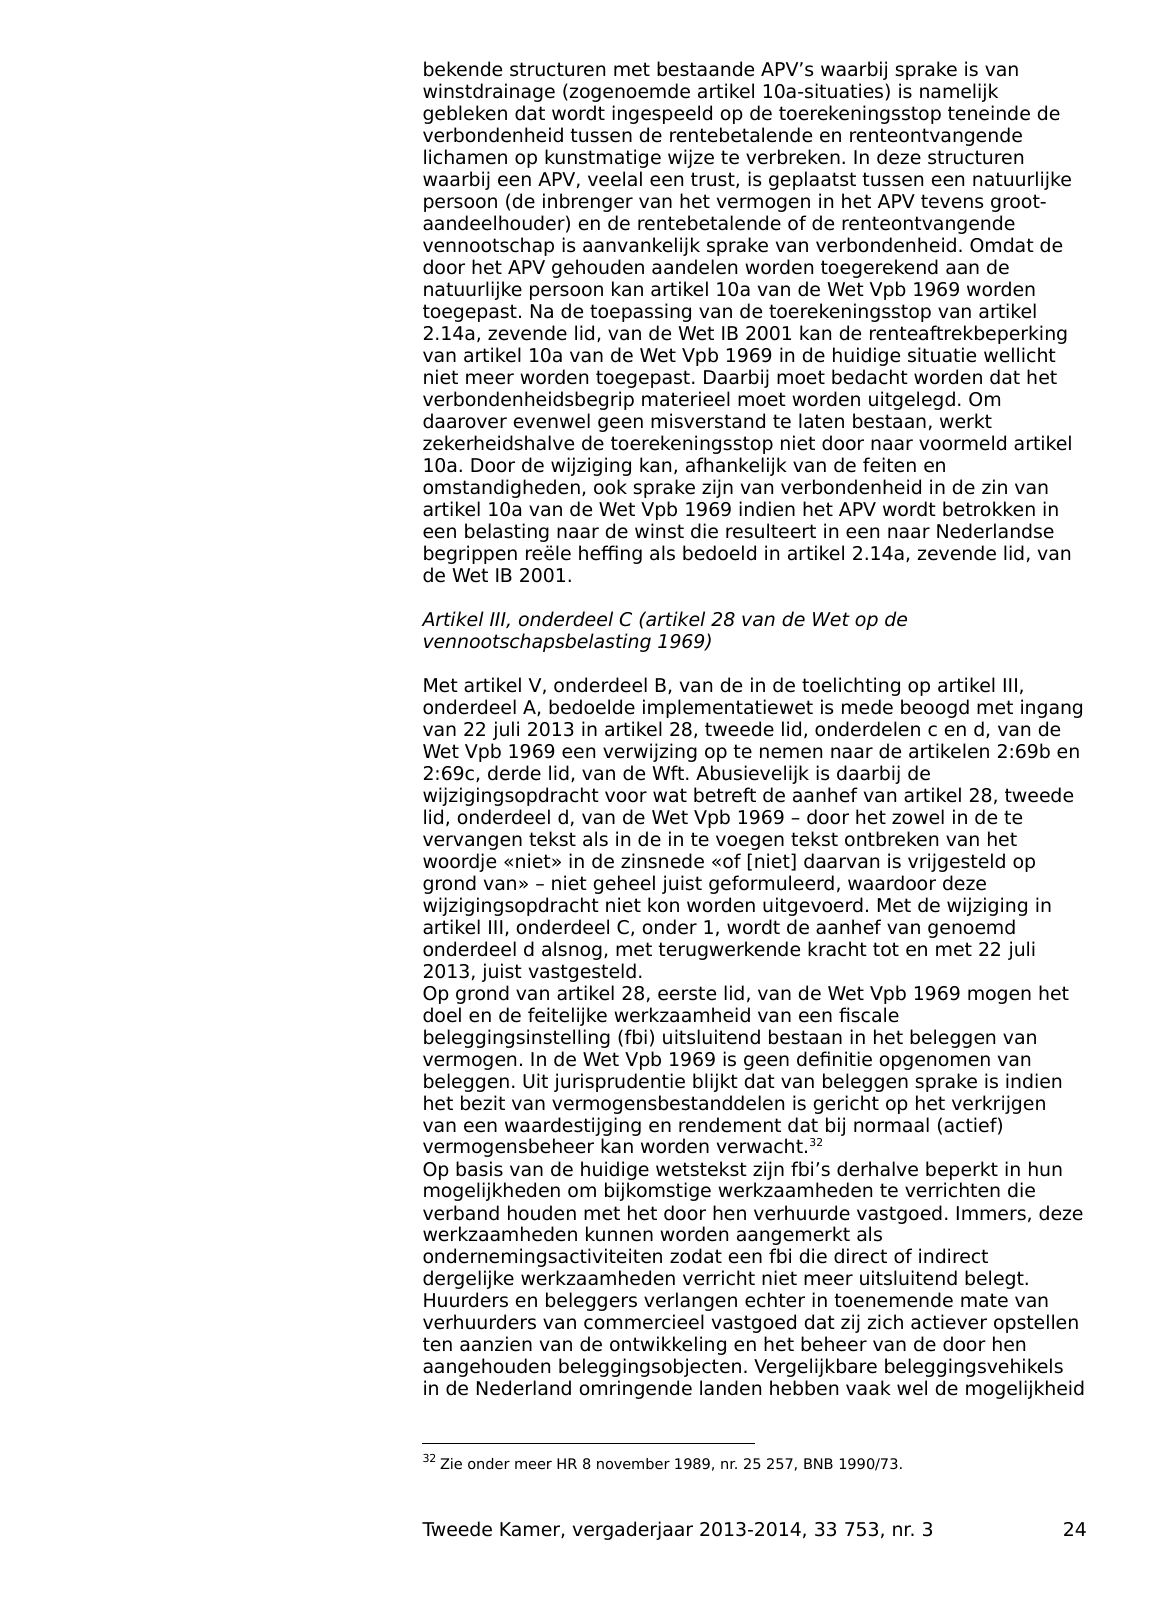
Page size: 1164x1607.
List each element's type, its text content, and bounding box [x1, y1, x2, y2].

text Met artikel V, onderdeel B, van de in de toelichting op artikel III, onderdeel A, bedoelde implementatiewet is mede beoogd met ingang van 22 juli 2013 in artikel 28, tweede lid, onderdelen c en d, van de Wet Vpb 1969 een verwijzing op te nemen naar de artikelen 2:69b en 2:69c, derde lid, van de Wft. Abusievelijk is daarbij de wijzigingsopdracht voor wat betreft de aanhef van artikel 28, tweede lid, onderdeel d, van de Wet Vpb 1969 – door het zowel in de te vervangen tekst als in de in te voegen tekst ontbreken van het woordje «niet» in de zinsnede «of [niet] daarvan is vrijgesteld op grond van» – niet geheel juist geformuleerd, waardoor deze wijzigingsopdracht niet kon worden uitgevoerd. Met de wijziging in artikel III, onderdeel C, onder 1, wordt de aanhef van genoemd onderdeel d alsnog, met terugwerkende kracht tot en met 22 juli 2013, juist vastgesteld. [422, 675, 1087, 983]
text Op grond van artikel 28, eerste lid, van de Wet Vpb 1969 mogen het doel en de feitelijke werkzaamheid van een fiscale beleggingsinstelling (fbi) uitsluitend bestaan in het beleggen van vermogen. In de Wet Vpb 1969 is geen definitie opgenomen van beleggen. Uit jurisprudentie blijkt dat van beleggen sprake is indien het bezit van vermogensbestanddelen is gericht op het verkrijgen van een waardestijging en rendement dat bij normaal (actief) vermogensbeheer kan worden verwacht. [422, 983, 1087, 1158]
text Zie onder meer HR 8 november 1989, nr. 25 257, BNB 1990/73. [422, 1452, 1087, 1474]
text bekende structuren met bestaande APV’s waarbij sprake is van winstdrainage (zogenoemde artikel 10a-situaties) is namelijk gebleken dat wordt ingespeeld op de toerekeningsstop teneinde de verbondenheid tussen de rentebetalende en renteontvangende lichamen op kunstmatige wijze te verbreken. In deze structuren waarbij een APV, veelal een trust, is geplaatst tussen een natuurlijke persoon (de inbrenger van het vermogen in het APV tevens groot-aandeelhouder) en de rentebetalende of de renteontvangende vennootschap is aanvankelijk sprake van verbondenheid. Omdat de door het APV gehouden aandelen worden toegerekend aan de natuurlijke persoon kan artikel 10a van de Wet Vpb 1969 worden toegepast. Na de toepassing van de toerekeningsstop van artikel 2.14a, zevende lid, van de Wet IB 2001 kan de renteaftrekbeperking van artikel 10a van de Wet Vpb 1969 in de huidige situatie wellicht niet meer worden toegepast. Daarbij moet bedacht worden dat het verbondenheidsbegrip materieel moet worden uitgelegd. Om daarover evenwel geen misverstand te laten bestaan, werkt zekerheidshalve de toerekeningsstop niet door naar voormeld artikel 10a. Door de wijziging kan, afhankelijk van de feiten en omstandigheden, ook sprake zijn van verbondenheid in de zin van artikel 10a van de Wet Vpb 1969 indien het APV wordt betrokken in een belasting naar de winst die resulteert in een naar Nederlandse begrippen reële heffing als bedoeld in artikel 2.14a, zevende lid, van de Wet IB 2001. [422, 59, 1087, 587]
subtitle Artikel III, onderdeel C (artikel 28 van de Wet op de vennootschapsbelasting 1969) [422, 609, 1087, 653]
text Op basis van de huidige wetstekst zijn fbi’s derhalve beperkt in hun mogelijkheden om bijkomstige werkzaamheden te verrichten die verband houden met het door hen verhuurde vastgoed. Immers, deze werkzaamheden kunnen worden aangemerkt als ondernemingsactiviteiten zodat een fbi die direct of indirect dergelijke werkzaamheden verricht niet meer uitsluitend belegt. Huurders en beleggers verlangen echter in toenemende mate van verhuurders van commercieel vastgoed dat zij zich actiever opstellen ten aanzien van de ontwikkeling en het beheer van de door hen aangehouden beleggingsobjecten. Vergelijkbare beleggingsvehikels in de Nederland omringende landen hebben vaak wel de mogelijkheid [422, 1158, 1087, 1400]
